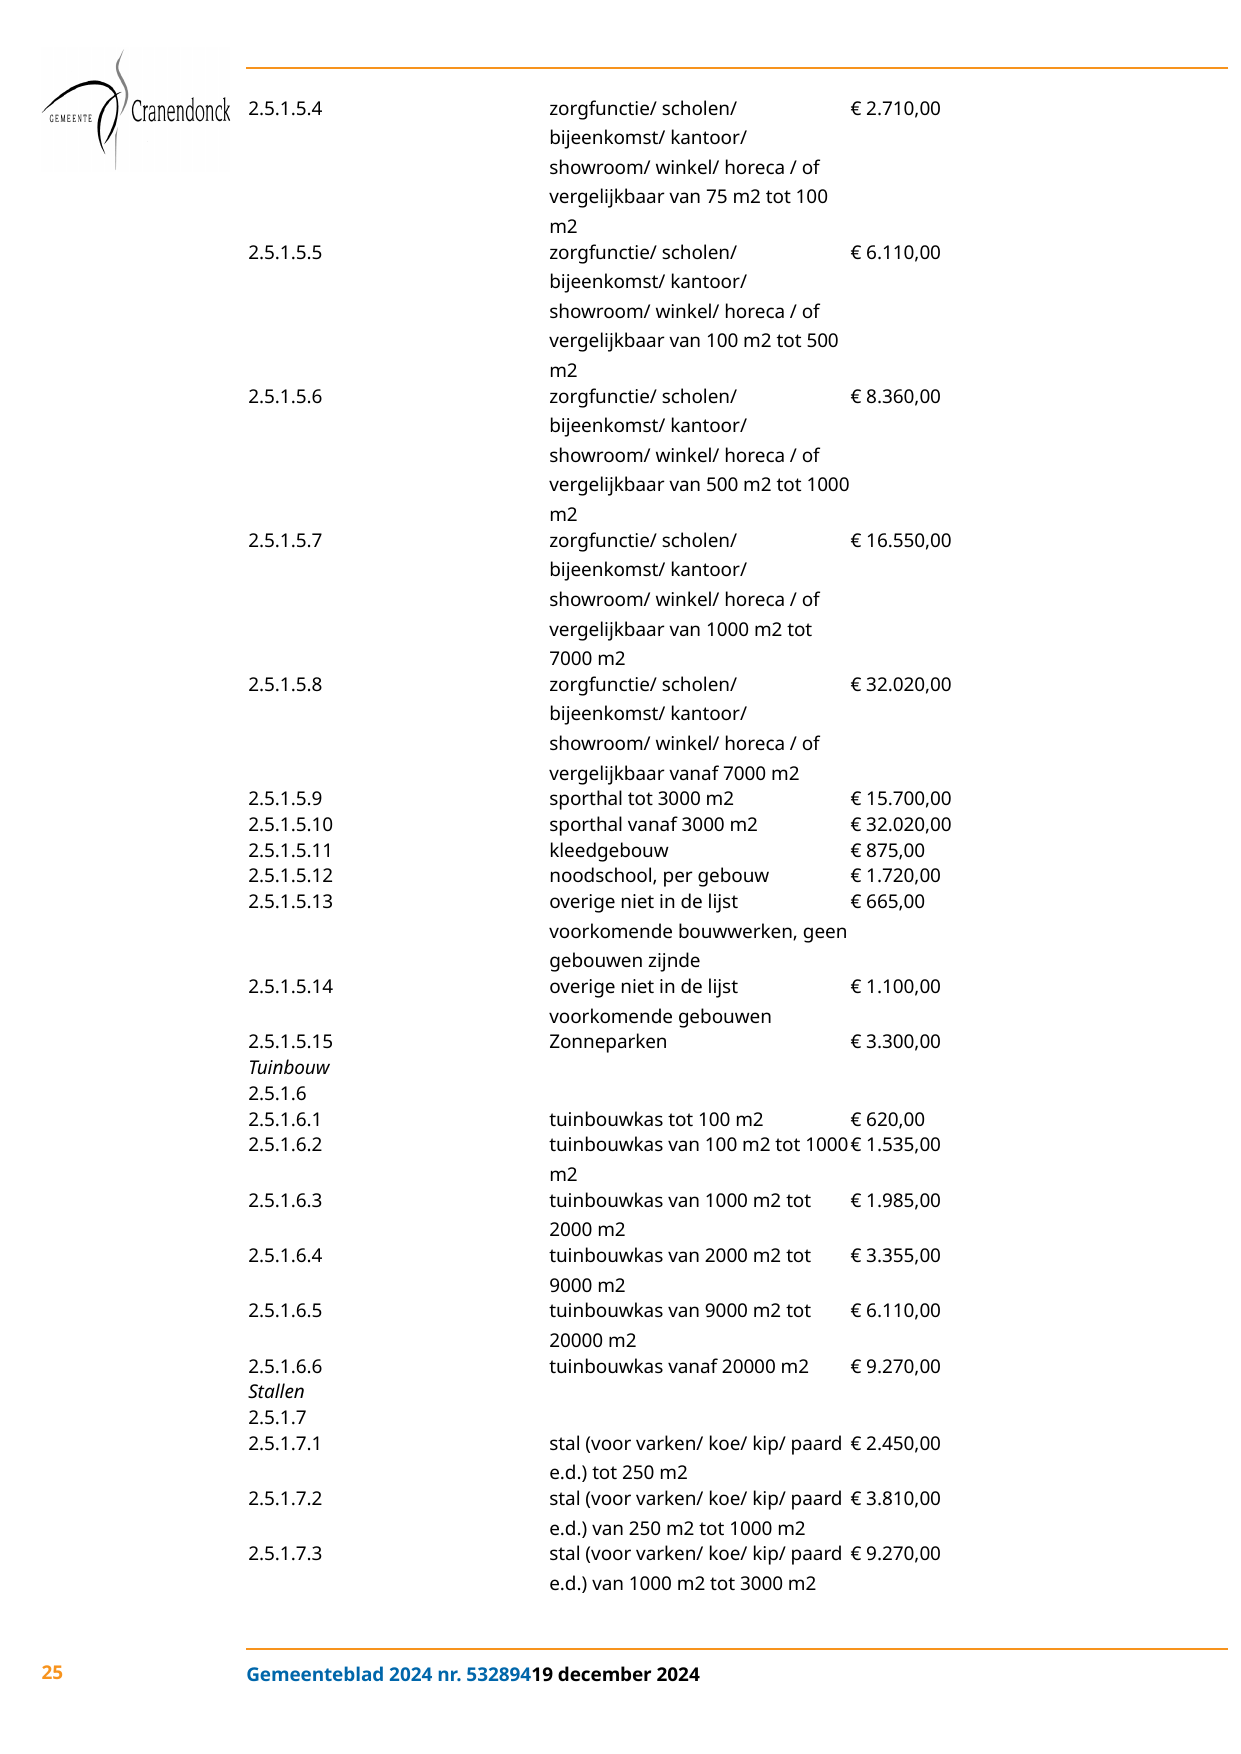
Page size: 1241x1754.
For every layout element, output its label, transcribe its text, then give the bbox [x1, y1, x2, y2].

table_cell tuinbouwkas vanaf 20000 m2 [549, 1353, 850, 1378]
table_cell € 32.020,00 [850, 811, 1152, 837]
table_cell 2.5.1.6.2 [248, 1132, 549, 1187]
table_cell € 9.270,00 [850, 1353, 1152, 1378]
table_cell [549, 1404, 850, 1430]
table_cell 2.5.1.5.8 [248, 671, 549, 786]
table_cell 2.5.1.6.4 [248, 1242, 549, 1297]
table_cell € 3.810,00 [850, 1485, 1152, 1541]
table_cell € 16.550,00 [850, 527, 1152, 671]
table_cell € 3.300,00 [850, 1029, 1152, 1054]
table_cell € 6.110,00 [850, 1298, 1152, 1353]
table_cell stal (voor varken/ koe/ kip/ paard e.d.) tot 250 m2 [549, 1430, 850, 1485]
table_cell tuinbouwkas tot 100 m2 [549, 1106, 850, 1132]
table_cell 2.5.1.6.1 [248, 1106, 549, 1132]
table_cell € 1.720,00 [850, 863, 1152, 888]
table_cell 2.5.1.7 [248, 1404, 549, 1430]
table_cell Zonneparken [549, 1029, 850, 1054]
table_cell € 620,00 [850, 1106, 1152, 1132]
table_cell € 6.110,00 [850, 239, 1152, 383]
table_cell overige niet in de lijst voorkomende gebouwen [549, 973, 850, 1029]
table_cell € 32.020,00 [850, 671, 1152, 786]
table_cell noodschool, per gebouw [549, 863, 850, 888]
table_cell kleedgebouw [549, 837, 850, 863]
table_cell 2.5.1.7.3 [248, 1541, 549, 1596]
table_cell € 665,00 [850, 889, 1152, 973]
table_cell 2.5.1.7.2 [248, 1485, 549, 1541]
table_cell € 1.985,00 [850, 1187, 1152, 1242]
table_cell zorgfunctie/ scholen/ bijeenkomst/ kantoor/ showroom/ winkel/ horeca / of vergelijkbaar van 500 m2 tot 1000 m2 [549, 383, 850, 527]
table_cell 2.5.1.7.1 [248, 1430, 549, 1485]
table_cell tuinbouwkas van 2000 m2 tot 9000 m2 [549, 1242, 850, 1297]
table_cell 2.5.1.6 [248, 1080, 549, 1106]
table_cell € 875,00 [850, 837, 1152, 863]
table_cell 2.5.1.5.11 [248, 837, 549, 863]
table_cell sporthal vanaf 3000 m2 [549, 811, 850, 837]
table_cell 2.5.1.5.6 [248, 383, 549, 527]
table_cell € 1.100,00 [850, 973, 1152, 1029]
table_cell tuinbouwkas van 1000 m2 tot 2000 m2 [549, 1187, 850, 1242]
table_cell Tuinbouw [248, 1054, 1152, 1080]
table_cell 2.5.1.5.14 [248, 973, 549, 1029]
table_cell overige niet in de lijst voorkomende bouwwerken, geen gebouwen zijnde [549, 889, 850, 973]
table_cell € 1.535,00 [850, 1132, 1152, 1187]
table_cell € 2.710,00 [850, 95, 1152, 239]
table_cell € 15.700,00 [850, 786, 1152, 811]
table_cell Stallen [248, 1379, 1152, 1404]
table_cell 2.5.1.5.12 [248, 863, 549, 888]
table_cell 2.5.1.5.9 [248, 786, 549, 811]
table_cell 2.5.1.5.5 [248, 239, 549, 383]
table_cell 2.5.1.5.15 [248, 1029, 549, 1054]
table_cell 2.5.1.5.4 [248, 95, 549, 239]
table_cell [850, 1080, 1152, 1106]
table_cell stal (voor varken/ koe/ kip/ paard e.d.) van 1000 m2 tot 3000 m2 [549, 1541, 850, 1596]
table_cell tuinbouwkas van 100 m2 tot 1000 m2 [549, 1132, 850, 1187]
table_cell zorgfunctie/ scholen/ bijeenkomst/ kantoor/ showroom/ winkel/ horeca / of vergelijkbaar van 75 m2 tot 100 m2 [549, 95, 850, 239]
table_cell € 9.270,00 [850, 1541, 1152, 1596]
table_cell tuinbouwkas van 9000 m2 tot 20000 m2 [549, 1298, 850, 1353]
table_cell € 3.355,00 [850, 1242, 1152, 1297]
table_cell € 2.450,00 [850, 1430, 1152, 1485]
table_cell 2.5.1.6.5 [248, 1298, 549, 1353]
table_cell zorgfunctie/ scholen/ bijeenkomst/ kantoor/ showroom/ winkel/ horeca / of vergelijkbaar van 100 m2 tot 500 m2 [549, 239, 850, 383]
table_cell stal (voor varken/ koe/ kip/ paard e.d.) van 250 m2 tot 1000 m2 [549, 1485, 850, 1541]
table_cell [850, 1404, 1152, 1430]
table_cell 2.5.1.5.7 [248, 527, 549, 671]
table_cell € 8.360,00 [850, 383, 1152, 527]
table_cell zorgfunctie/ scholen/ bijeenkomst/ kantoor/ showroom/ winkel/ horeca / of vergelijkbaar van 1000 m2 tot 7000 m2 [549, 527, 850, 671]
picture [41, 47, 231, 172]
table_cell zorgfunctie/ scholen/ bijeenkomst/ kantoor/ showroom/ winkel/ horeca / of vergelijkbaar vanaf 7000 m2 [549, 671, 850, 786]
table_cell 2.5.1.5.13 [248, 889, 549, 973]
table_cell 2.5.1.5.10 [248, 811, 549, 837]
table_cell 2.5.1.6.6 [248, 1353, 549, 1378]
table_cell sporthal tot 3000 m2 [549, 786, 850, 811]
table_cell 2.5.1.6.3 [248, 1187, 549, 1242]
table_cell [549, 1080, 850, 1106]
